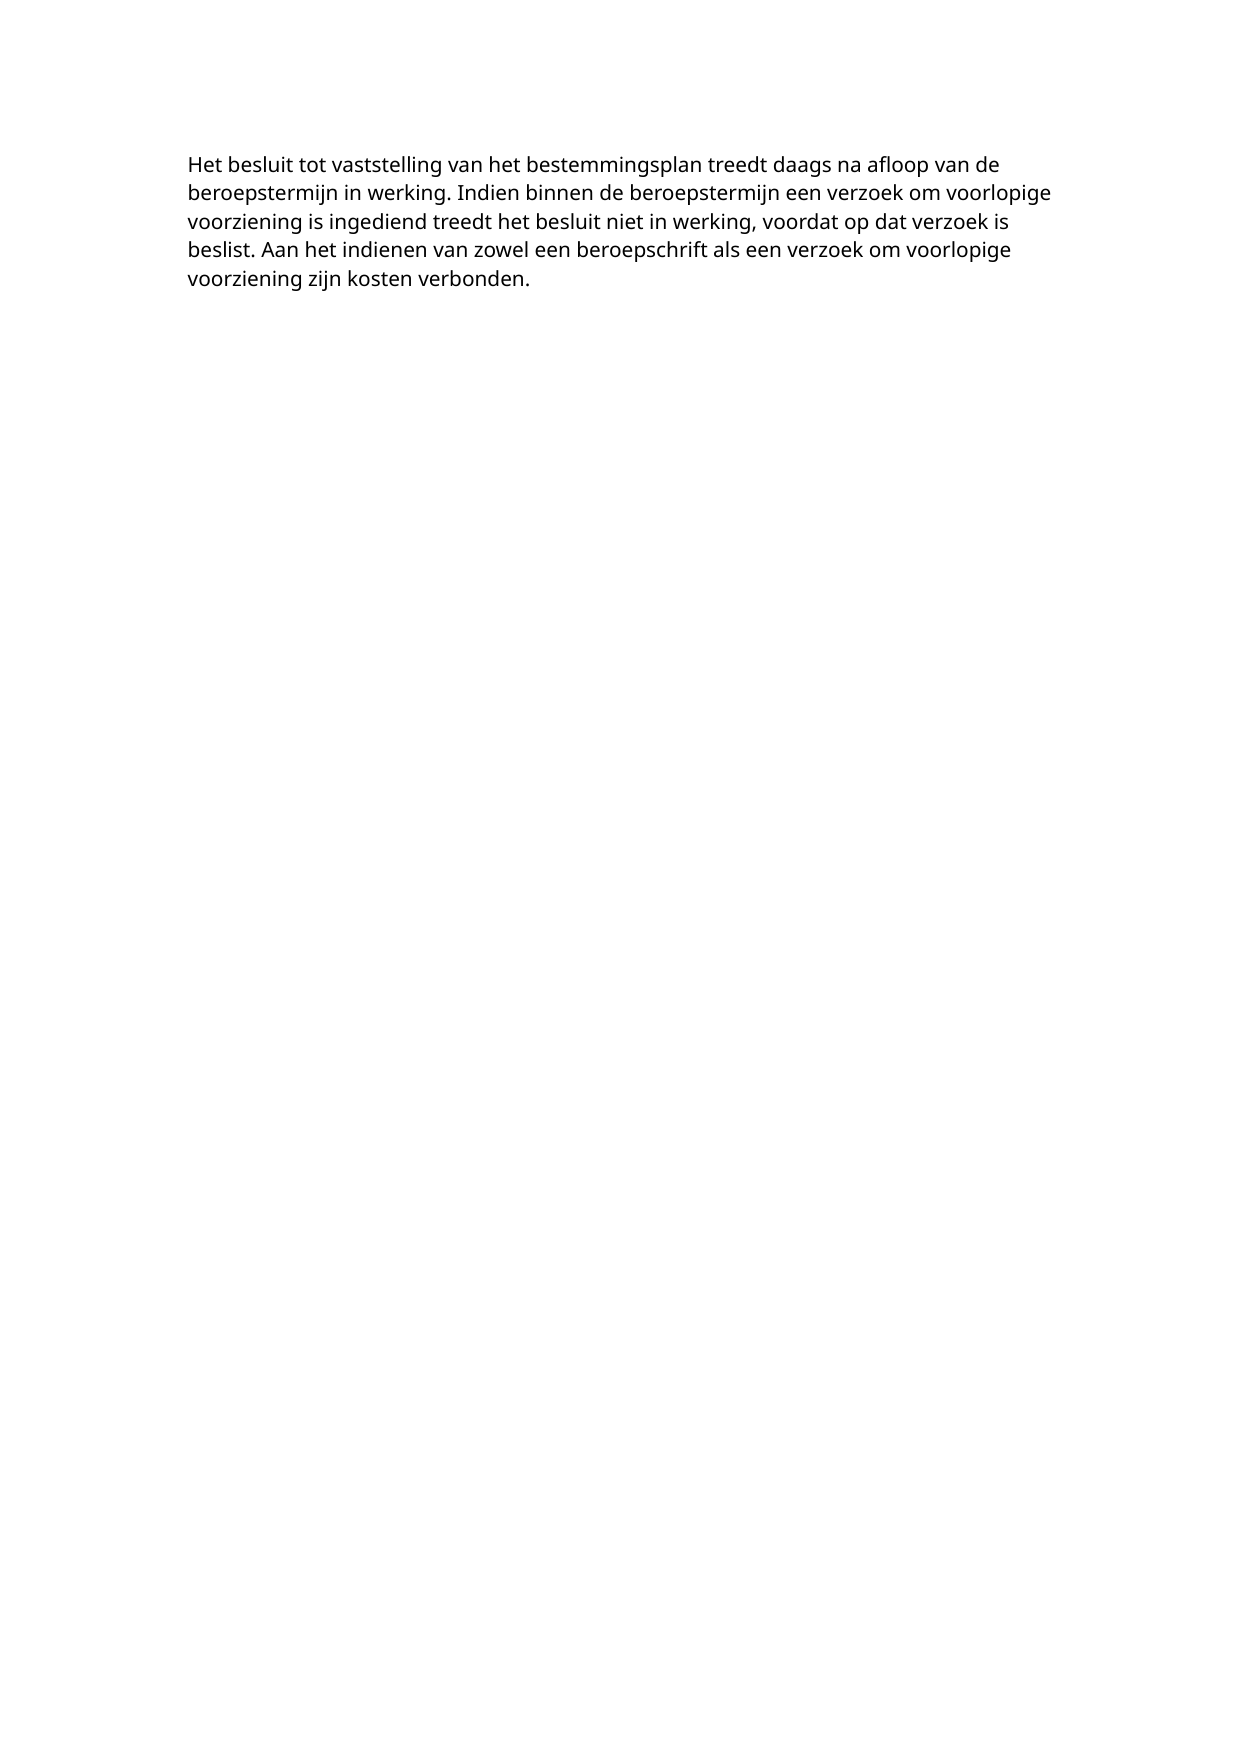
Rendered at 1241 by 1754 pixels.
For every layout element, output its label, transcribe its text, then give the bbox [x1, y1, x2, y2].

text Het besluit tot vaststelling van het bestemmingsplan treedt daags na afloop van de beroepstermijn in werking. Indien binnen de beroepstermijn een verzoek om voorlopige voorziening is ingediend treedt het besluit niet in werking, voordat op dat verzoek is beslist. Aan het indienen van zowel een beroepschrift als een verzoek om voorlopige voorziening zijn kosten verbonden. [187, 150, 1053, 292]
